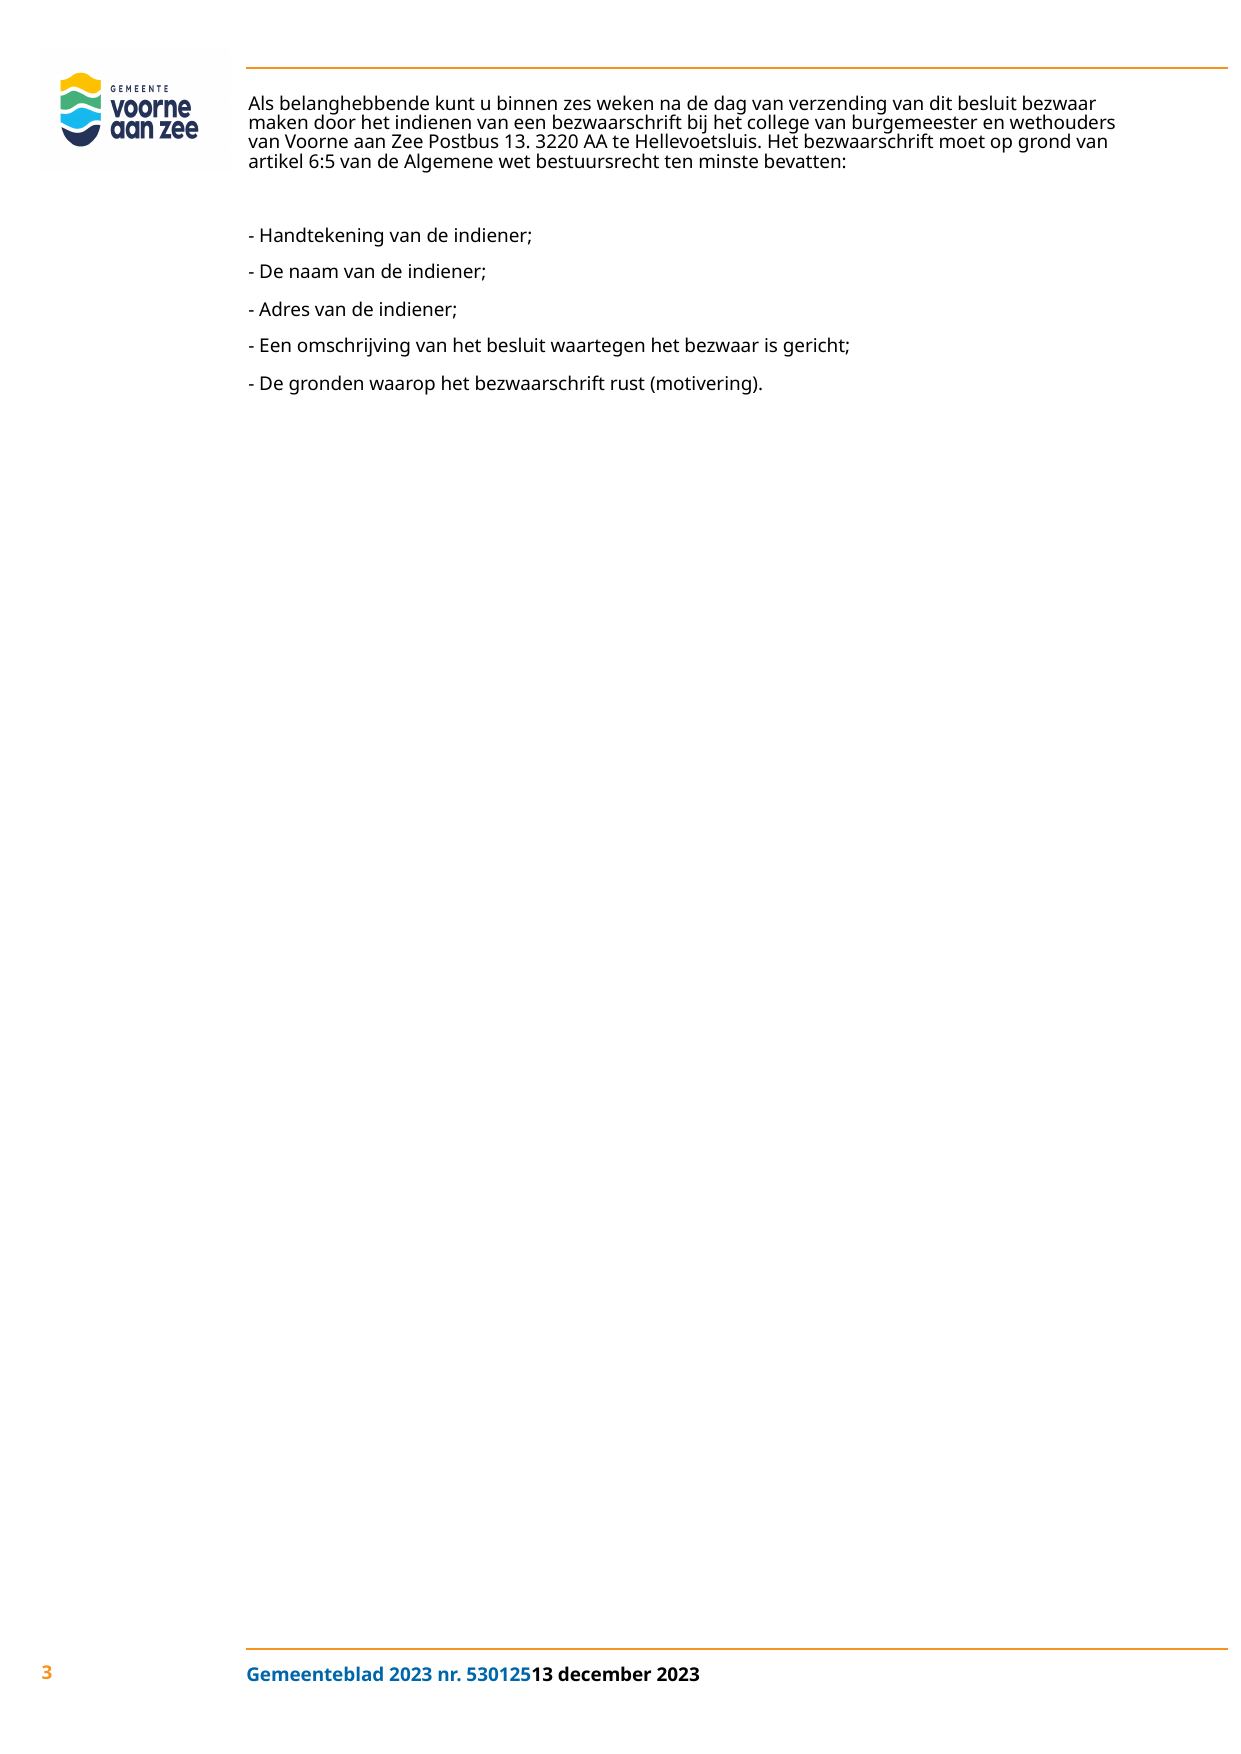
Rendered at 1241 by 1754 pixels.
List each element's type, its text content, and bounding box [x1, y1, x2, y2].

text - De gronden waarop het bezwaarschrift rust (motivering). [248, 374, 1152, 394]
text - Een omschrijving van het besluit waartegen het bezwaar is gericht; [248, 337, 1152, 357]
text - Adres van de indiener; [248, 301, 1152, 320]
text - Handtekening van de indiener; [248, 227, 1152, 246]
text - De naam van de indiener; [248, 263, 1152, 283]
text Als belanghebbende kunt u binnen zes weken na de dag van verzending van dit besluit bezwaar maken door het indienen van een bezwaarschrift bij het college van burgemeester en wethouders van Voorne aan Zee Postbus 13. 3220 AA te Hellevoetsluis. Het bezwaarschrift moet op grond van artikel 6:5 van de Algemene wet bestuursrecht ten minste bevatten: [248, 95, 1152, 172]
picture [41, 47, 231, 172]
